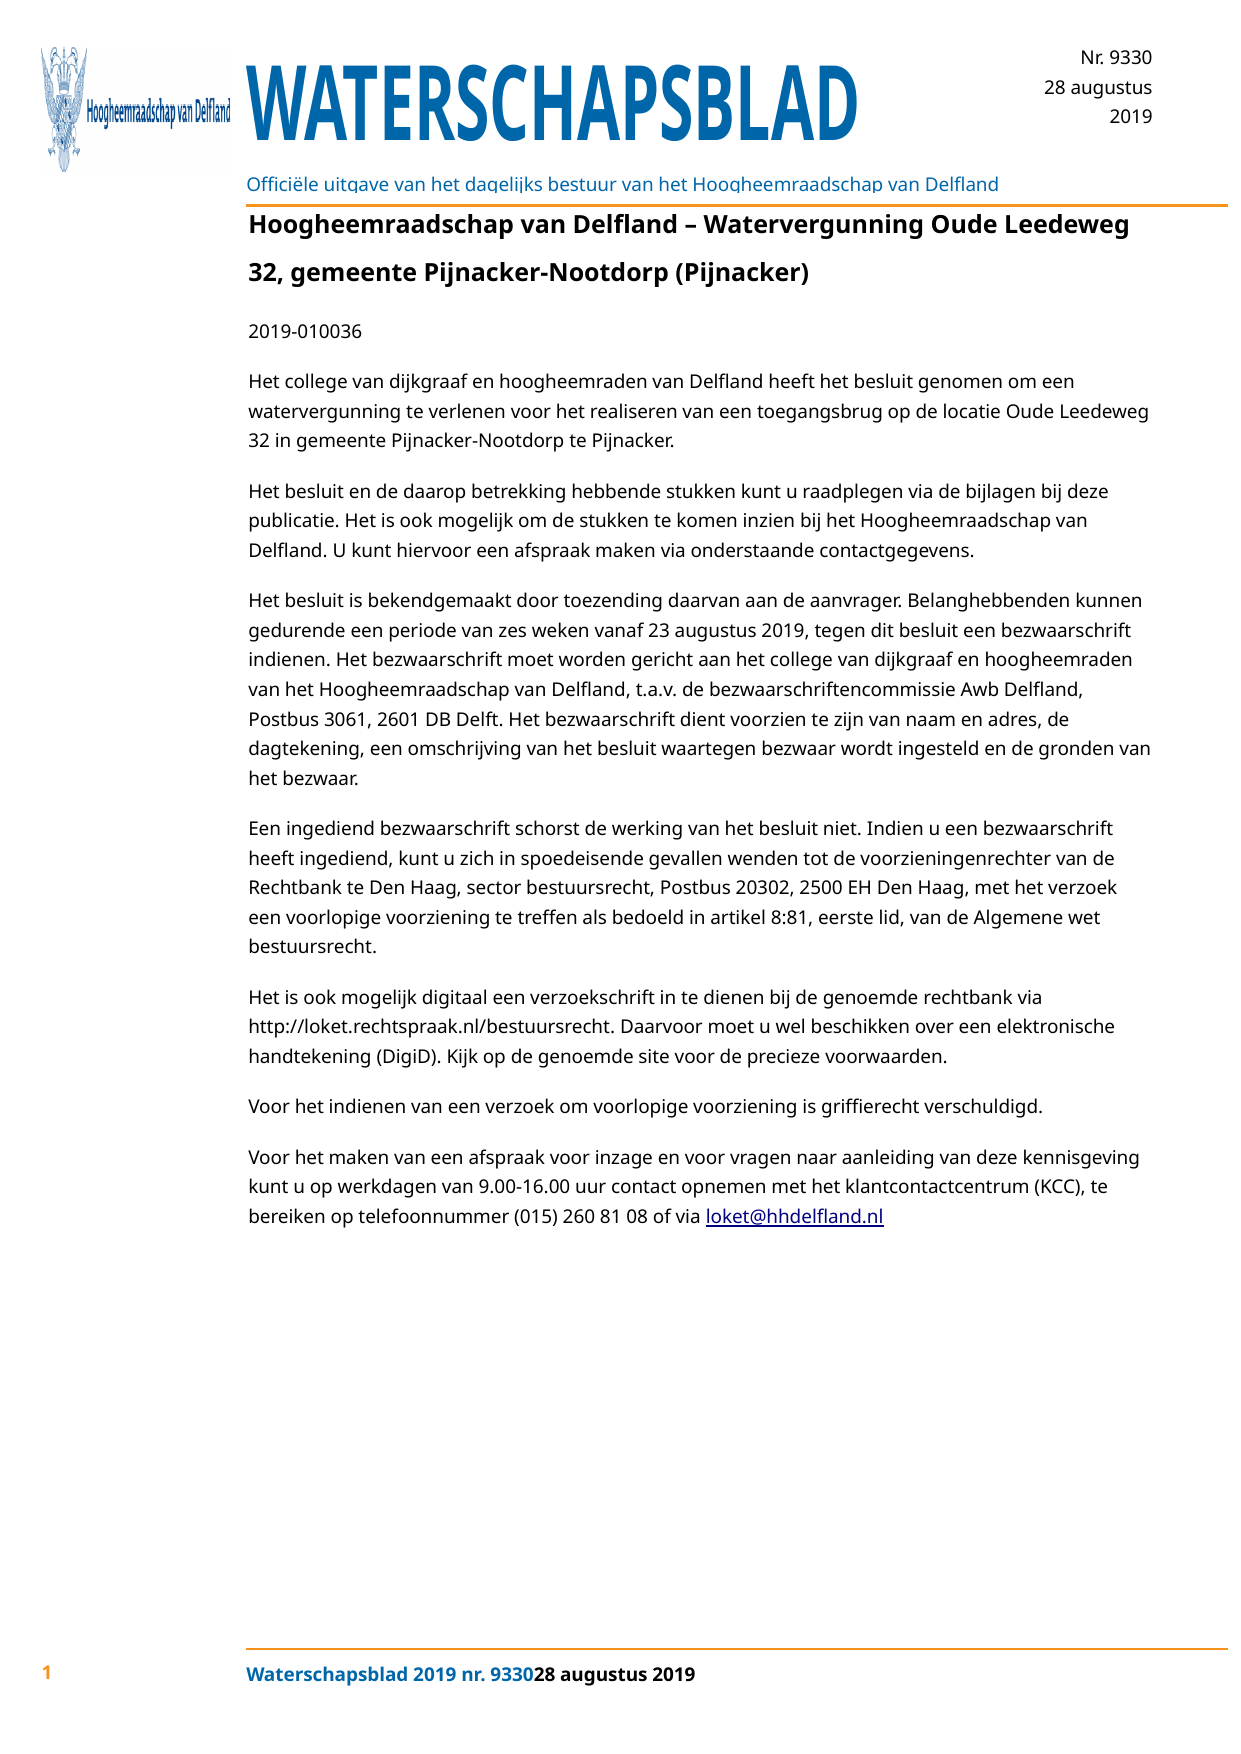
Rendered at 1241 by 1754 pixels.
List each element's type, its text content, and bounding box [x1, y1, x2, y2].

text Hoogheemraadschap van Delfland – Watervergunning Oude Leedeweg 32, gemeente Pijnacker-Nootdorp (Pijnacker) [248, 207, 1152, 288]
picture [41, 47, 231, 172]
text Een ingediend bezwaarschrift schorst de werking van het besluit niet. Indien u een bezwaarschrift heeft ingediend, kunt u zich in spoedeisende gevallen wenden tot de voorzieningenrechter van de Rechtbank te Den Haag, sector bestuursrecht, Postbus 20302, 2500 EH Den Haag, met het verzoek een voorlopige voorziening te treffen als bedoeld in artikel 8:81, eerste lid, van de Algemene wet bestuursrecht. [248, 815, 1152, 959]
text Het is ook mogelijk digitaal een verzoekschrift in te dienen bij de genoemde rechtbank via http://loket.rechtspraak.nl/bestuursrecht. Daarvoor moet u wel beschikken over een elektronische handtekening (DigiD). Kijk op de genoemde site voor de precieze voorwaarden. [248, 984, 1152, 1069]
text Het college van dijkgraaf en hoogheemraden van Delfland heeft het besluit genomen om een watervergunning te verlenen voor het realiseren van een toegangsbrug op de locatie Oude Leedeweg 32 in gemeente Pijnacker-Nootdorp te Pijnacker. [248, 368, 1152, 453]
text 2019-010036 [248, 318, 1152, 344]
text Voor het maken van een afspraak voor inzage en voor vragen naar aanleiding van deze kennisgeving kunt u op werkdagen van 9.00-16.00 uur contact opnemen met het klantcontactcentrum (KCC), te bereiken op telefoonnummer (015) 260 81 08 of via loket@hhdelfland.nl [248, 1144, 1152, 1229]
text Het besluit en de daarop betrekking hebbende stukken kunt u raadplegen via de bijlagen bij deze publicatie. Het is ook mogelijk om de stukken te komen inzien bij het Hoogheemraadschap van Delfland. U kunt hiervoor een afspraak maken via onderstaande contactgegevens. [248, 478, 1152, 563]
text Het besluit is bekendgemaakt door toezending daarvan aan de aanvrager. Belanghebbenden kunnen gedurende een periode van zes weken vanaf 23 augustus 2019, tegen dit besluit een bezwaarschrift indienen. Het bezwaarschrift moet worden gericht aan het college van dijkgraaf en hoogheemraden van het Hoogheemraadschap van Delfland, t.a.v. de bezwaarschriftencommissie Awb Delfland, Postbus 3061, 2601 DB Delft. Het bezwaarschrift dient voorzien te zijn van naam en adres, de dagtekening, een omschrijving van het besluit waartegen bezwaar wordt ingesteld en de gronden van het bezwaar. [248, 587, 1152, 791]
text Voor het indienen van een verzoek om voorlopige voorziening is griffierecht verschuldigd. [248, 1094, 1152, 1119]
